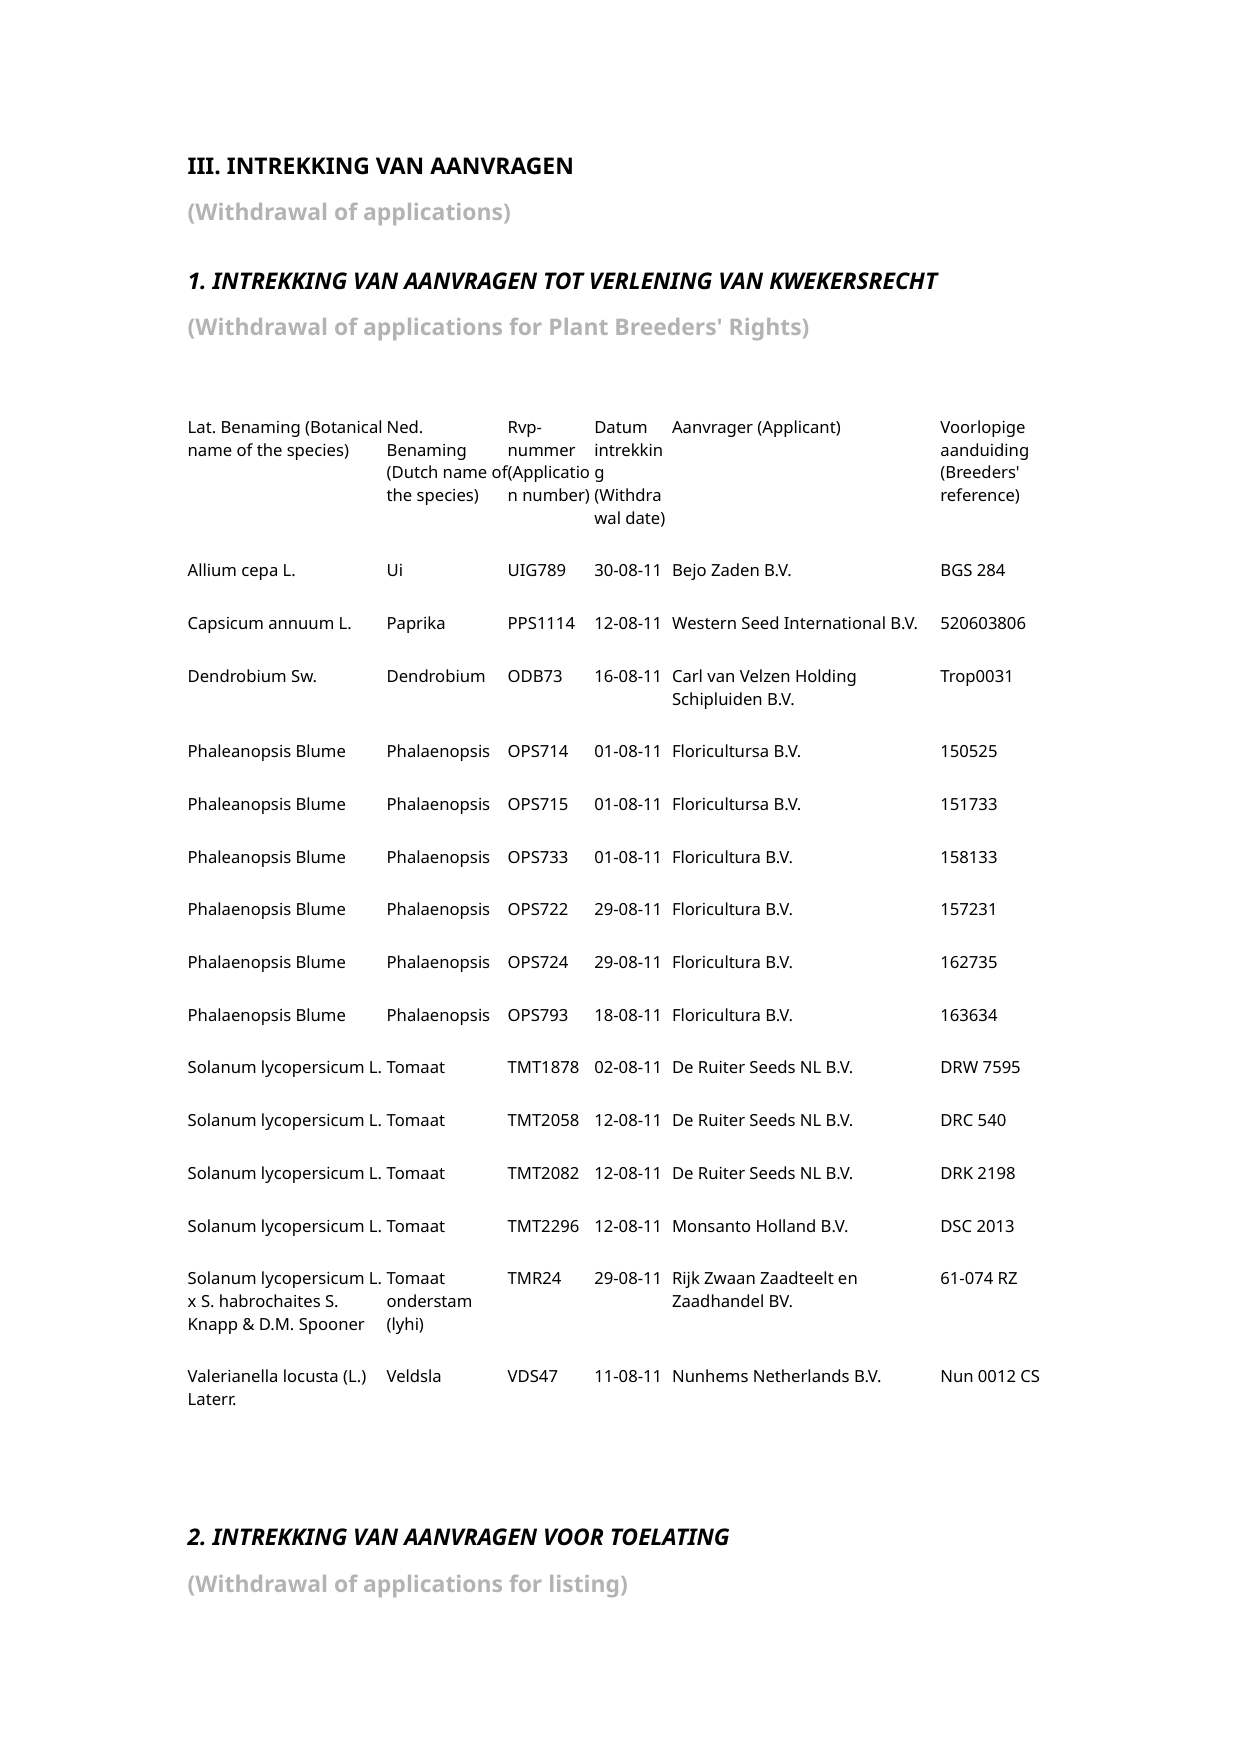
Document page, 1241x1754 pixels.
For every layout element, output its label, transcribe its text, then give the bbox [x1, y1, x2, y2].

table_cell 29-08-11 [594, 898, 672, 951]
table_cell Veldsla [386, 1365, 507, 1440]
subtitle 2. INTREKKING VAN AANVRAGEN VOOR TOELATING [187, 1521, 1053, 1553]
table_cell 29-08-11 [594, 1267, 672, 1365]
table_header Datum intrekking (Withdrawal date) [594, 415, 672, 559]
table_cell VDS47 [508, 1365, 594, 1440]
table_cell Capsicum annuum L. [188, 612, 386, 664]
table_cell 02-08-11 [594, 1056, 672, 1109]
table_cell 11-08-11 [594, 1365, 672, 1440]
subtitle III. INTREKKING VAN AANVRAGEN [187, 150, 1053, 181]
table_cell 158133 [940, 845, 1053, 898]
table_header Voorlopige aanduiding (Breeders' reference) [940, 415, 1053, 559]
table_cell De Ruiter Seeds NL B.V. [672, 1161, 940, 1214]
table_header Rvp-nummer (Application number) [508, 415, 594, 559]
table_cell 520603806 [940, 612, 1053, 664]
table_cell Floricultura B.V. [672, 951, 940, 1003]
text (Withdrawal of applications for listing) [187, 1568, 1053, 1599]
table_cell DRC 540 [940, 1109, 1053, 1161]
table_cell Floricultura B.V. [672, 845, 940, 898]
table_cell Solanum lycopersicum L. [188, 1109, 386, 1161]
table_cell Carl van Velzen Holding Schipluiden B.V. [672, 664, 940, 740]
table_cell BGS 284 [940, 559, 1053, 612]
table_header Lat. Benaming (Botanical name of the species) [188, 415, 386, 559]
table_cell DRW 7595 [940, 1056, 1053, 1109]
table_cell Solanum lycopersicum L. [188, 1161, 386, 1214]
table_cell Phaleanopsis Blume [188, 740, 386, 792]
table_cell Tomaat onderstam (lyhi) [386, 1267, 507, 1365]
table_cell 01-08-11 [594, 740, 672, 792]
table_cell ODB73 [508, 664, 594, 740]
table_cell Phalaenopsis Blume [188, 898, 386, 951]
table_cell Dendrobium [386, 664, 507, 740]
table_cell 12-08-11 [594, 1109, 672, 1161]
table_cell De Ruiter Seeds NL B.V. [672, 1109, 940, 1161]
table_cell Floricultura B.V. [672, 898, 940, 951]
table_cell Tomaat [386, 1056, 507, 1109]
table_cell 12-08-11 [594, 1214, 672, 1267]
table_cell 01-08-11 [594, 793, 672, 845]
table_cell Dendrobium Sw. [188, 664, 386, 740]
table_header Aanvrager (Applicant) [672, 415, 940, 559]
table_cell UIG789 [508, 559, 594, 612]
table_cell Rijk Zwaan Zaadteelt en Zaadhandel BV. [672, 1267, 940, 1365]
table_cell 61-074 RZ [940, 1267, 1053, 1365]
table_cell Solanum lycopersicum L. [188, 1056, 386, 1109]
table_cell TMT2296 [508, 1214, 594, 1267]
table_cell Tomaat [386, 1161, 507, 1214]
table_cell Phalaenopsis Blume [188, 951, 386, 1003]
table_cell Phaleanopsis Blume [188, 793, 386, 845]
table_cell 01-08-11 [594, 845, 672, 898]
table_cell Phalaenopsis [386, 793, 507, 845]
table_cell Ui [386, 559, 507, 612]
table_cell TMT2082 [508, 1161, 594, 1214]
table_cell PPS1114 [508, 612, 594, 664]
table_cell OPS733 [508, 845, 594, 898]
table_cell OPS715 [508, 793, 594, 845]
table_cell Valerianella locusta (L.) Laterr. [188, 1365, 386, 1440]
table_cell Monsanto Holland B.V. [672, 1214, 940, 1267]
table_cell 157231 [940, 898, 1053, 951]
table_cell Solanum lycopersicum L. [188, 1214, 386, 1267]
table_cell Phalaenopsis [386, 951, 507, 1003]
table_cell Phaleanopsis Blume [188, 845, 386, 898]
table_cell Floricultursa B.V. [672, 740, 940, 792]
table_cell 12-08-11 [594, 612, 672, 664]
table_cell Floricultursa B.V. [672, 793, 940, 845]
table_cell 163634 [940, 1003, 1053, 1056]
table_cell 150525 [940, 740, 1053, 792]
table_cell OPS722 [508, 898, 594, 951]
table_cell 12-08-11 [594, 1161, 672, 1214]
table_cell Western Seed International B.V. [672, 612, 940, 664]
text (Withdrawal of applications for Plant Breeders' Rights) [187, 311, 1053, 342]
table_cell Phalaenopsis [386, 740, 507, 792]
table_cell Phalaenopsis [386, 1003, 507, 1056]
table_cell 30-08-11 [594, 559, 672, 612]
subtitle 1. INTREKKING VAN AANVRAGEN TOT VERLENING VAN KWEKERSRECHT [187, 265, 1053, 296]
table_cell Solanum lycopersicum L. x S. habrochaites S. Knapp & D.M. Spooner [188, 1267, 386, 1365]
table_cell Phalaenopsis Blume [188, 1003, 386, 1056]
table_cell 151733 [940, 793, 1053, 845]
table_cell 18-08-11 [594, 1003, 672, 1056]
table_cell OPS724 [508, 951, 594, 1003]
table_cell Tomaat [386, 1109, 507, 1161]
table_cell 16-08-11 [594, 664, 672, 740]
table_cell TMR24 [508, 1267, 594, 1365]
table_cell Nun 0012 CS [940, 1365, 1053, 1440]
table_cell 29-08-11 [594, 951, 672, 1003]
table_cell Allium cepa L. [188, 559, 386, 612]
table_cell DSC 2013 [940, 1214, 1053, 1267]
table_cell De Ruiter Seeds NL B.V. [672, 1056, 940, 1109]
table_cell Bejo Zaden B.V. [672, 559, 940, 612]
table_cell Phalaenopsis [386, 845, 507, 898]
table_cell DRK 2198 [940, 1161, 1053, 1214]
table_cell Trop0031 [940, 664, 1053, 740]
table_cell TMT1878 [508, 1056, 594, 1109]
table_cell Tomaat [386, 1214, 507, 1267]
table_cell Paprika [386, 612, 507, 664]
table_cell Phalaenopsis [386, 898, 507, 951]
table_header Ned. Benaming (Dutch name of the species) [386, 415, 507, 559]
table_cell OPS714 [508, 740, 594, 792]
table_cell Floricultura B.V. [672, 1003, 940, 1056]
text (Withdrawal of applications) [187, 196, 1053, 227]
table_cell Nunhems Netherlands B.V. [672, 1365, 940, 1440]
table_cell TMT2058 [508, 1109, 594, 1161]
table_cell 162735 [940, 951, 1053, 1003]
table_cell OPS793 [508, 1003, 594, 1056]
